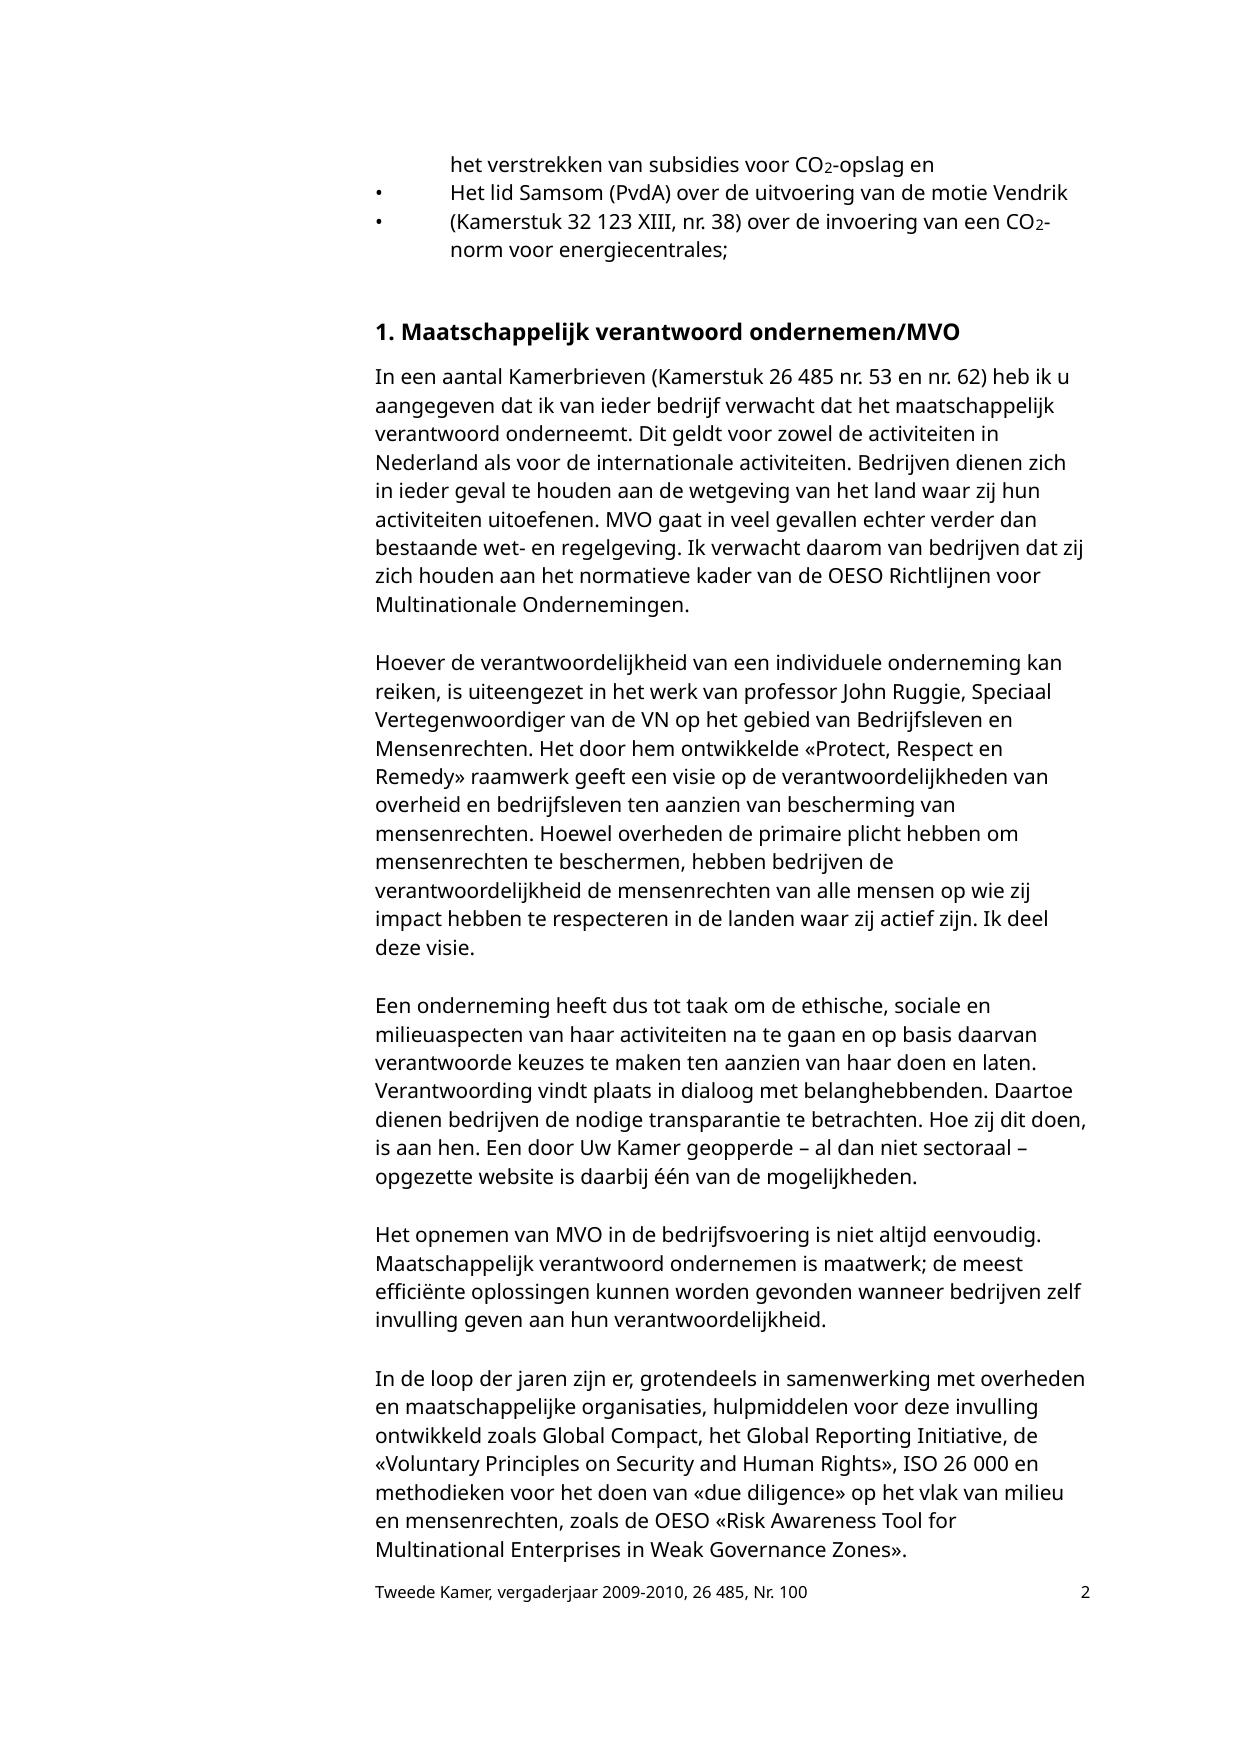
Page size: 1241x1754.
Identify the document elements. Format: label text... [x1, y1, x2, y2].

text In de loop der jaren zijn er, grotendeels in samenwerking met overheden en maatschappelijke organisaties, hulpmiddelen voor deze invulling ontwikkeld zoals Global Compact, het Global Reporting Initiative, de «Voluntary Principles on Security and Human Rights», ISO 26 000 en methodieken voor het doen van «due diligence» op het vlak van milieu en mensenrechten, zoals de OESO «Risk Awareness Tool for Multinational Enterprises in Weak Governance Zones». [375, 1364, 1090, 1563]
subtitle 1. Maatschappelijk verantwoord ondernemen/MVO [375, 316, 1090, 347]
text Het opnemen van MVO in de bedrijfsvoering is niet altijd eenvoudig. Maatschappelijk verantwoord ondernemen is maatwerk; de meest efficiënte oplossingen kunnen worden gevonden wanneer bedrijven zelf invulling geven aan hun verantwoordelijkheid. [375, 1220, 1090, 1334]
list (Kamerstuk 32 123 XIII, nr. 38) over de invoering van een CO2-norm voor energiecentrales; [375, 207, 1090, 264]
list het verstrekken van subsidies voor CO2-opslag en [375, 150, 1090, 178]
list Het lid Samsom (PvdA) over de uitvoering van de motie Vendrik [375, 178, 1090, 207]
text In een aantal Kamerbrieven (Kamerstuk 26 485 nr. 53 en nr. 62) heb ik u aangegeven dat ik van ieder bedrijf verwacht dat het maatschappelijk verantwoord onderneemt. Dit geldt voor zowel de activiteiten in Nederland als voor de internationale activiteiten. Bedrijven dienen zich in ieder geval te houden aan de wetgeving van het land waar zij hun activiteiten uitoefenen. MVO gaat in veel gevallen echter verder dan bestaande wet- en regelgeving. Ik verwacht daarom van bedrijven dat zij zich houden aan het normatieve kader van de OESO Richtlijnen voor Multinationale Ondernemingen. [375, 362, 1090, 618]
text Een onderneming heeft dus tot taak om de ethische, sociale en milieuaspecten van haar activiteiten na te gaan en op basis daarvan verantwoorde keuzes te maken ten aanzien van haar doen en laten. Verantwoording vindt plaats in dialoog met belanghebbenden. Daartoe dienen bedrijven de nodige transparantie te betrachten. Hoe zij dit doen, is aan hen. Een door Uw Kamer geopperde – al dan niet sectoraal – opgezette website is daarbij één van de mogelijkheden. [375, 991, 1090, 1190]
text Hoever de verantwoordelijkheid van een individuele onderneming kan reiken, is uiteengezet in het werk van professor John Ruggie, Speciaal Vertegenwoordiger van de VN op het gebied van Bedrijfsleven en Mensenrechten. Het door hem ontwikkelde «Protect, Respect en Remedy» raamwerk geeft een visie op de verantwoordelijkheden van overheid en bedrijfsleven ten aanzien van bescherming van mensenrechten. Hoewel overheden de primaire plicht hebben om mensenrechten te beschermen, hebben bedrijven de verantwoordelijkheid de mensenrechten van alle mensen op wie zij impact hebben te respecteren in de landen waar zij actief zijn. Ik deel deze visie. [375, 648, 1090, 961]
